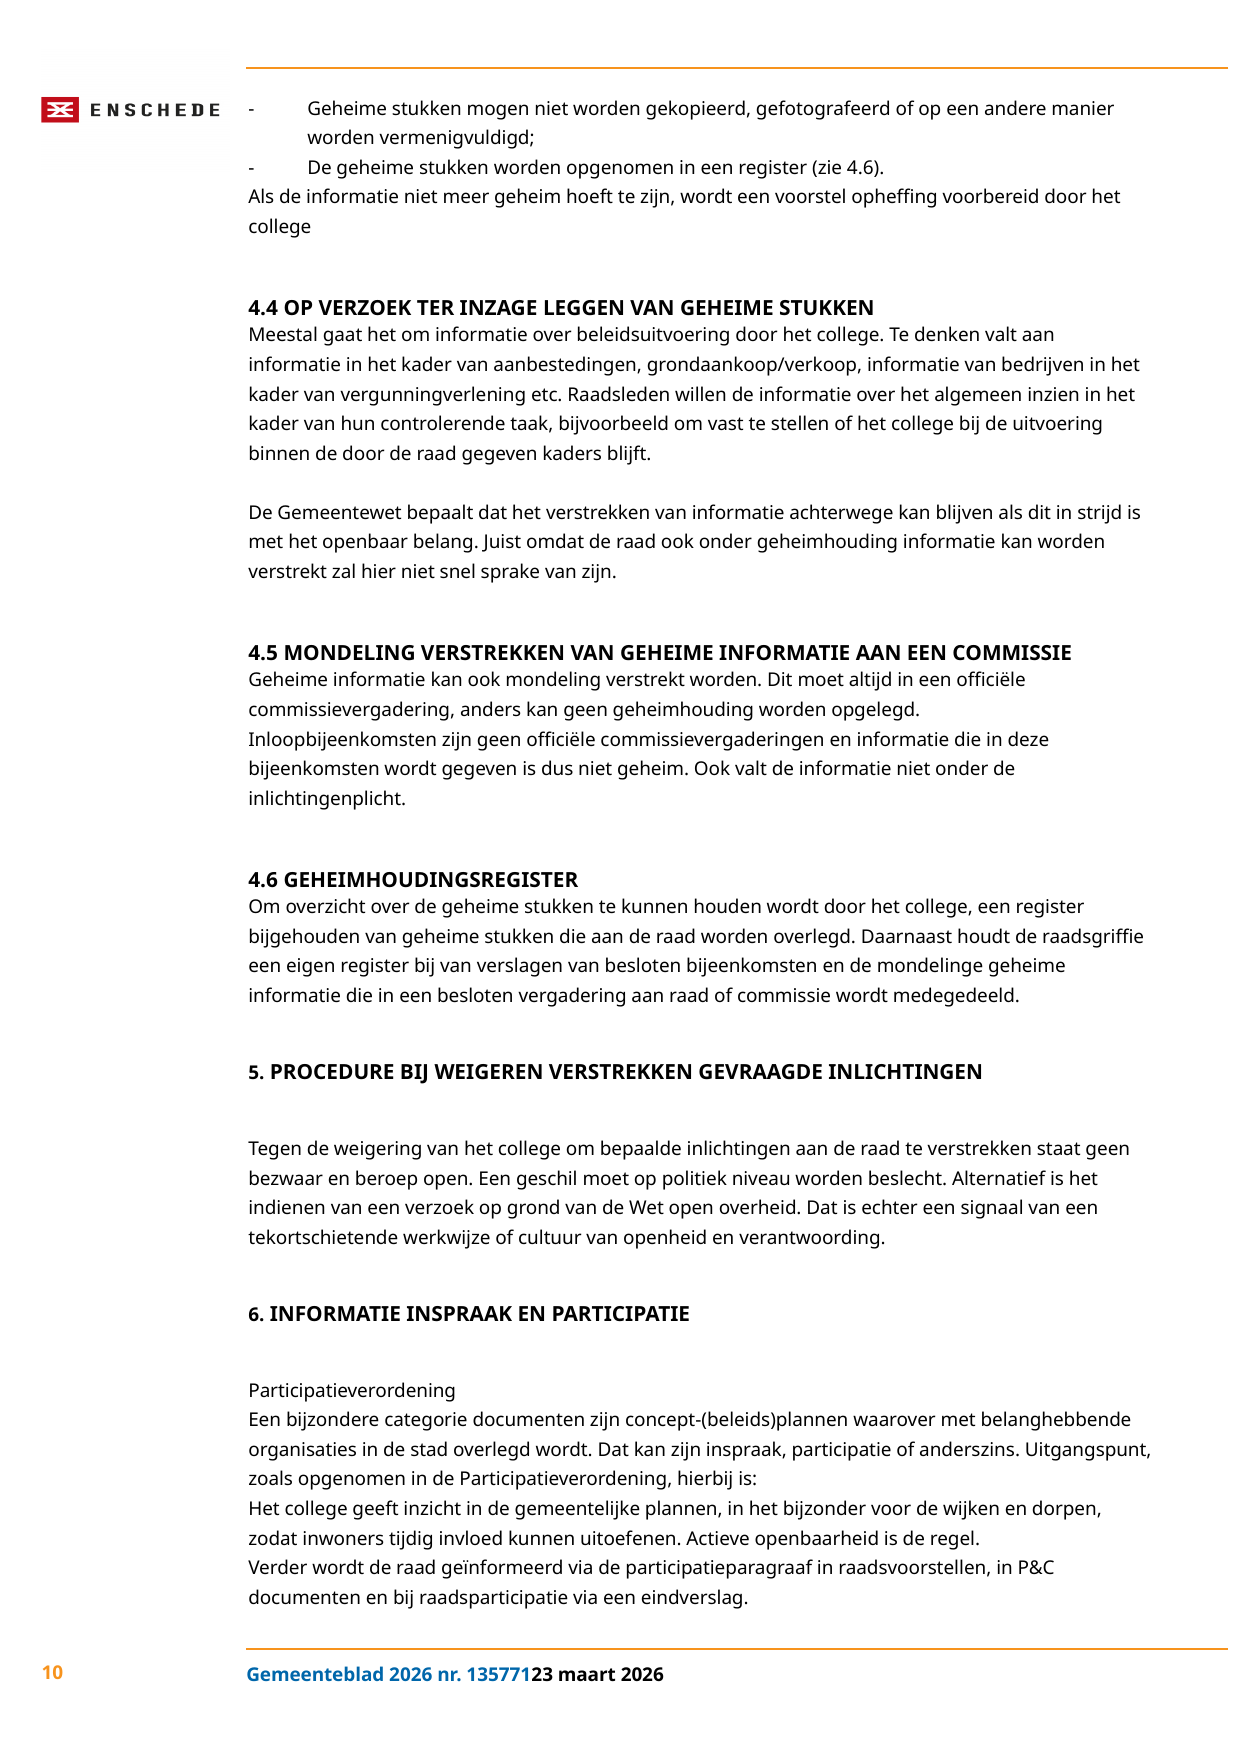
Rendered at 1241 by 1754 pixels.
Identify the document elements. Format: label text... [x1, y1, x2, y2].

text Geheime informatie kan ook mondeling verstrekt worden. Dit moet altijd in een officiële commissievergadering, anders kan geen geheimhouding worden opgelegd. [248, 667, 1152, 722]
picture [41, 47, 231, 172]
list Geheime stukken mogen niet worden gekopieerd, gefotografeerd of op een andere manier worden vermenigvuldigd; [248, 95, 1152, 150]
text Inloopbijeenkomsten zijn geen officiële commissievergaderingen en informatie die in deze bijeenkomsten wordt gegeven is dus niet geheim. Ook valt de informatie niet onder de inlichtingenplicht. [248, 726, 1152, 811]
text 4.6 GEHEIMHOUDINGSREGISTER [248, 865, 1152, 893]
text Om overzicht over de geheime stukken te kunnen houden wordt door het college, een register bijgehouden van geheime stukken die aan de raad worden overlegd. Daarnaast houdt de raadsgriffie een eigen register bij van verslagen van besloten bijeenkomsten en de mondelinge geheime informatie die in een besloten vergadering aan raad of commissie wordt medegedeeld. [248, 893, 1152, 1008]
text 6. INFORMATIE INSPRAAK EN PARTICIPATIE [248, 1299, 1152, 1327]
text 5. PROCEDURE BIJ WEIGEREN VERSTREKKEN GEVRAAGDE INLICHTINGEN [248, 1057, 1152, 1086]
text Het college geeft inzicht in de gemeentelijke plannen, in het bijzonder voor de wijken en dorpen, zodat inwoners tijdig invloed kunnen uitoefenen. Actieve openbaarheid is de regel. [248, 1495, 1152, 1550]
text Tegen de weigering van het college om bepaalde inlichtingen aan de raad te verstrekken staat geen bezwaar en beroep open. Een geschil moet op politiek niveau worden beslecht. Alternatief is het indienen van een verzoek op grond van de Wet open overheid. Dat is echter een signaal van een tekortschietende werkwijze of cultuur van openheid en verantwoording. [248, 1135, 1152, 1249]
text Meestal gaat het om informatie over beleidsuitvoering door het college. Te denken valt aan informatie in het kader van aanbestedingen, grondaankoop/verkoop, informatie van bedrijven in het kader van vergunningverlening etc. Raadsleden willen de informatie over het algemeen inzien in het kader van hun controlerende taak, bijvoorbeeld om vast te stellen of het college bij de uitvoering binnen de door de raad gegeven kaders blijft. [248, 322, 1152, 466]
text Een bijzondere categorie documenten zijn concept-(beleids)plannen waarover met belanghebbende organisaties in de stad overlegd wordt. Dat kan zijn inspraak, participatie of anderszins. Uitgangspunt, zoals opgenomen in de Participatieverordening, hierbij is: [248, 1406, 1152, 1491]
text De Gemeentewet bepaalt dat het verstrekken van informatie achterwege kan blijven als dit in strijd is met het openbaar belang. Juist omdat de raad ook onder geheimhouding informatie kan worden verstrekt zal hier niet snel sprake van zijn. [248, 499, 1152, 584]
text 4.5 MONDELING VERSTREKKEN VAN GEHEIME INFORMATIE AAN EEN COMMISSIE [248, 638, 1152, 667]
text Participatieverordening [248, 1377, 1152, 1402]
text Als de informatie niet meer geheim hoeft te zijn, wordt een voorstel opheffing voorbereid door het college [248, 183, 1152, 239]
list De geheime stukken worden opgenomen in een register (zie 4.6). [248, 154, 1152, 180]
text 4.4 OP VERZOEK TER INZAGE LEGGEN VAN GEHEIME STUKKEN [248, 293, 1152, 322]
text Verder wordt de raad geïnformeerd via de participatieparagraaf in raadsvoorstellen, in P&C documenten en bij raadsparticipatie via een eindverslag. [248, 1554, 1152, 1609]
